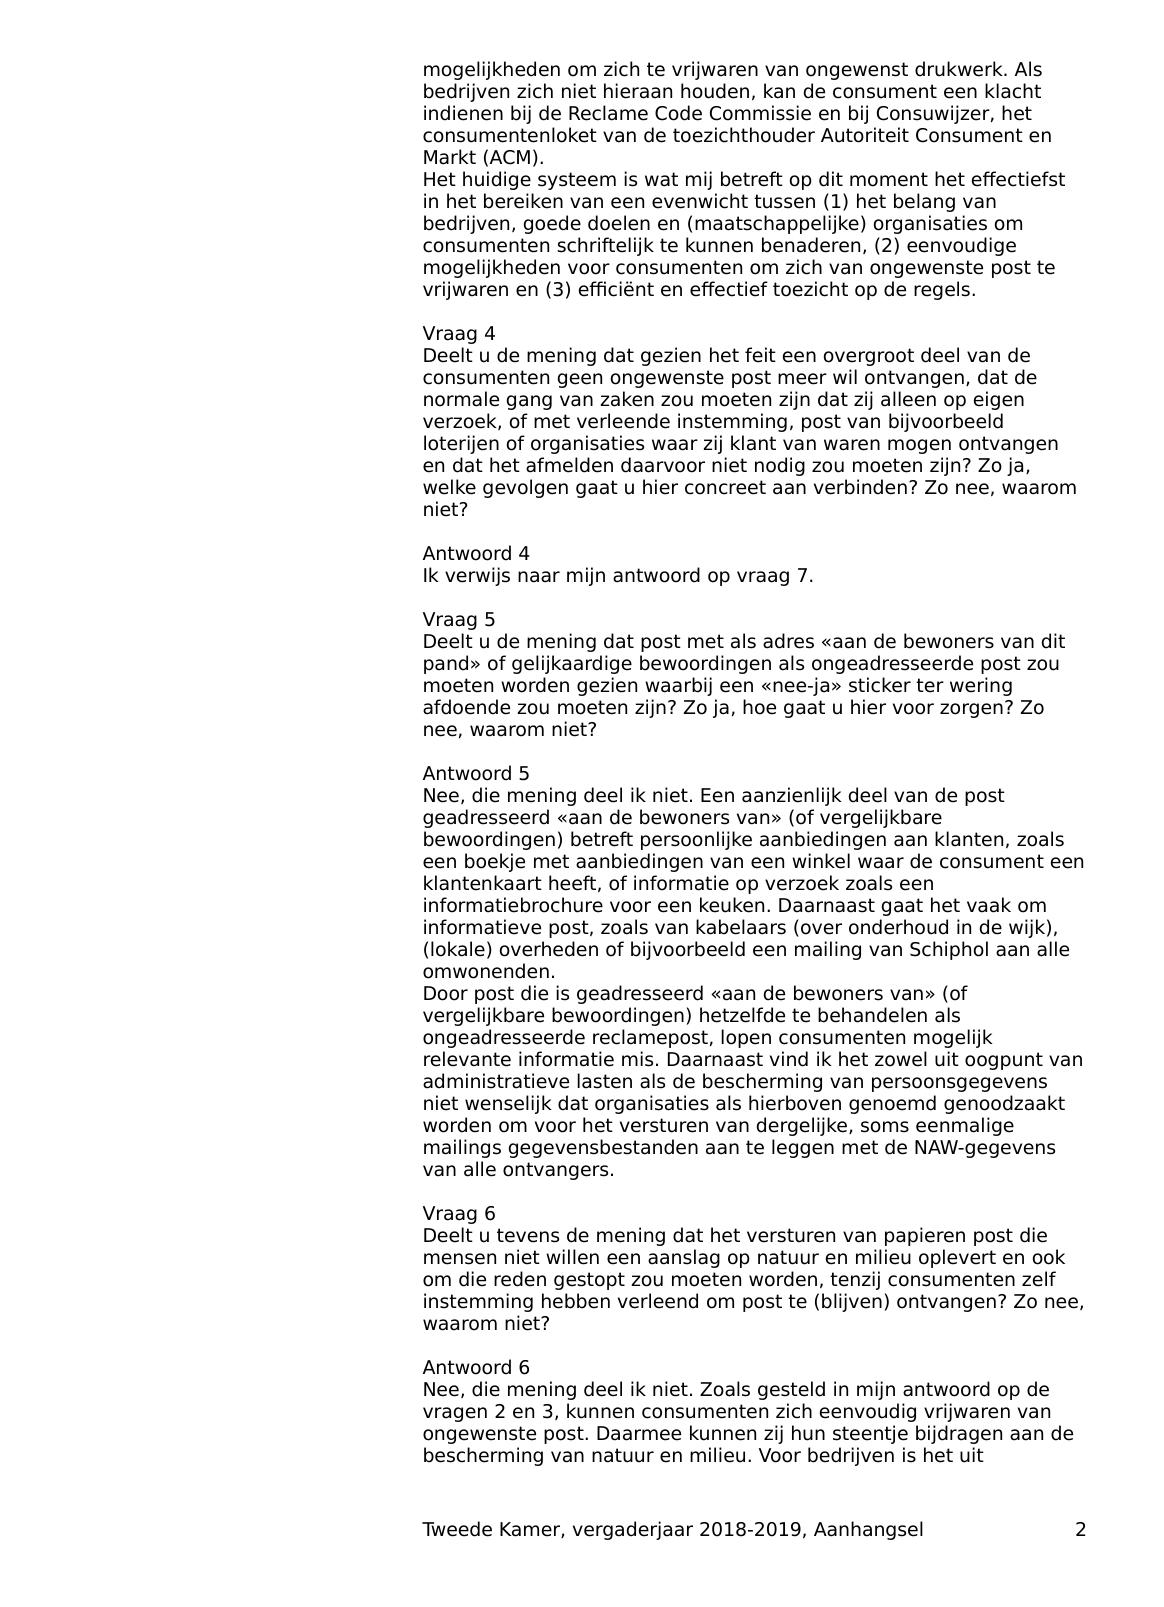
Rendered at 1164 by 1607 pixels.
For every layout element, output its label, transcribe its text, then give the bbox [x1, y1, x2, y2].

text Antwoord 4 [422, 543, 1087, 565]
text Vraag 5 [422, 609, 1087, 631]
text Vraag 6 [422, 1203, 1087, 1225]
text Ik verwijs naar mijn antwoord op vraag 7. [422, 565, 1087, 587]
text Antwoord 5 [422, 763, 1087, 785]
text mogelijkheden om zich te vrijwaren van ongewenst drukwerk. Als bedrijven zich niet hieraan houden, kan de consument een klacht indienen bij de Reclame Code Commissie en bij Consuwijzer, het consumentenloket van de toezichthouder Autoriteit Consument en Markt (ACM). [422, 59, 1087, 169]
text Nee, die mening deel ik niet. Een aanzienlijk deel van de post geadresseerd «aan de bewoners van» (of vergelijkbare bewoordingen) betreft persoonlijke aanbiedingen aan klanten, zoals een boekje met aanbiedingen van een winkel waar de consument een klantenkaart heeft, of informatie op verzoek zoals een informatiebrochure voor een keuken. Daarnaast gaat het vaak om informatieve post, zoals van kabelaars (over onderhoud in de wijk), (lokale) overheden of bijvoorbeeld een mailing van Schiphol aan alle omwonenden. [422, 785, 1087, 983]
text Antwoord 6 [422, 1357, 1087, 1379]
text Nee, die mening deel ik niet. Zoals gesteld in mijn antwoord op de vragen 2 en 3, kunnen consumenten zich eenvoudig vrijwaren van ongewenste post. Daarmee kunnen zij hun steentje bijdragen aan de bescherming van natuur en milieu. Voor bedrijven is het uit [422, 1379, 1087, 1467]
text Deelt u de mening dat gezien het feit een overgroot deel van de consumenten geen ongewenste post meer wil ontvangen, dat de normale gang van zaken zou moeten zijn dat zij alleen op eigen verzoek, of met verleende instemming, post van bijvoorbeeld loterijen of organisaties waar zij klant van waren mogen ontvangen en dat het afmelden daarvoor niet nodig zou moeten zijn? Zo ja, welke gevolgen gaat u hier concreet aan verbinden? Zo nee, waarom niet? [422, 345, 1087, 521]
text Deelt u tevens de mening dat het versturen van papieren post die mensen niet willen een aanslag op natuur en milieu oplevert en ook om die reden gestopt zou moeten worden, tenzij consumenten zelf instemming hebben verleend om post te (blijven) ontvangen? Zo nee, waarom niet? [422, 1225, 1087, 1335]
text Het huidige systeem is wat mij betreft op dit moment het effectiefst in het bereiken van een evenwicht tussen (1) het belang van bedrijven, goede doelen en (maatschappelijke) organisaties om consumenten schriftelijk te kunnen benaderen, (2) eenvoudige mogelijkheden voor consumenten om zich van ongewenste post te vrijwaren en (3) efficiënt en effectief toezicht op de regels. [422, 169, 1087, 301]
text Deelt u de mening dat post met als adres «aan de bewoners van dit pand» of gelijkaardige bewoordingen als ongeadresseerde post zou moeten worden gezien waarbij een «nee-ja» sticker ter wering afdoende zou moeten zijn? Zo ja, hoe gaat u hier voor zorgen? Zo nee, waarom niet? [422, 631, 1087, 741]
text Vraag 4 [422, 323, 1087, 345]
text Door post die is geadresseerd «aan de bewoners van» (of vergelijkbare bewoordingen) hetzelfde te behandelen als ongeadresseerde reclamepost, lopen consumenten mogelijk relevante informatie mis. Daarnaast vind ik het zowel uit oogpunt van administratieve lasten als de bescherming van persoonsgegevens niet wenselijk dat organisaties als hierboven genoemd genoodzaakt worden om voor het versturen van dergelijke, soms eenmalige mailings gegevensbestanden aan te leggen met de NAW-gegevens van alle ontvangers. [422, 983, 1087, 1181]
